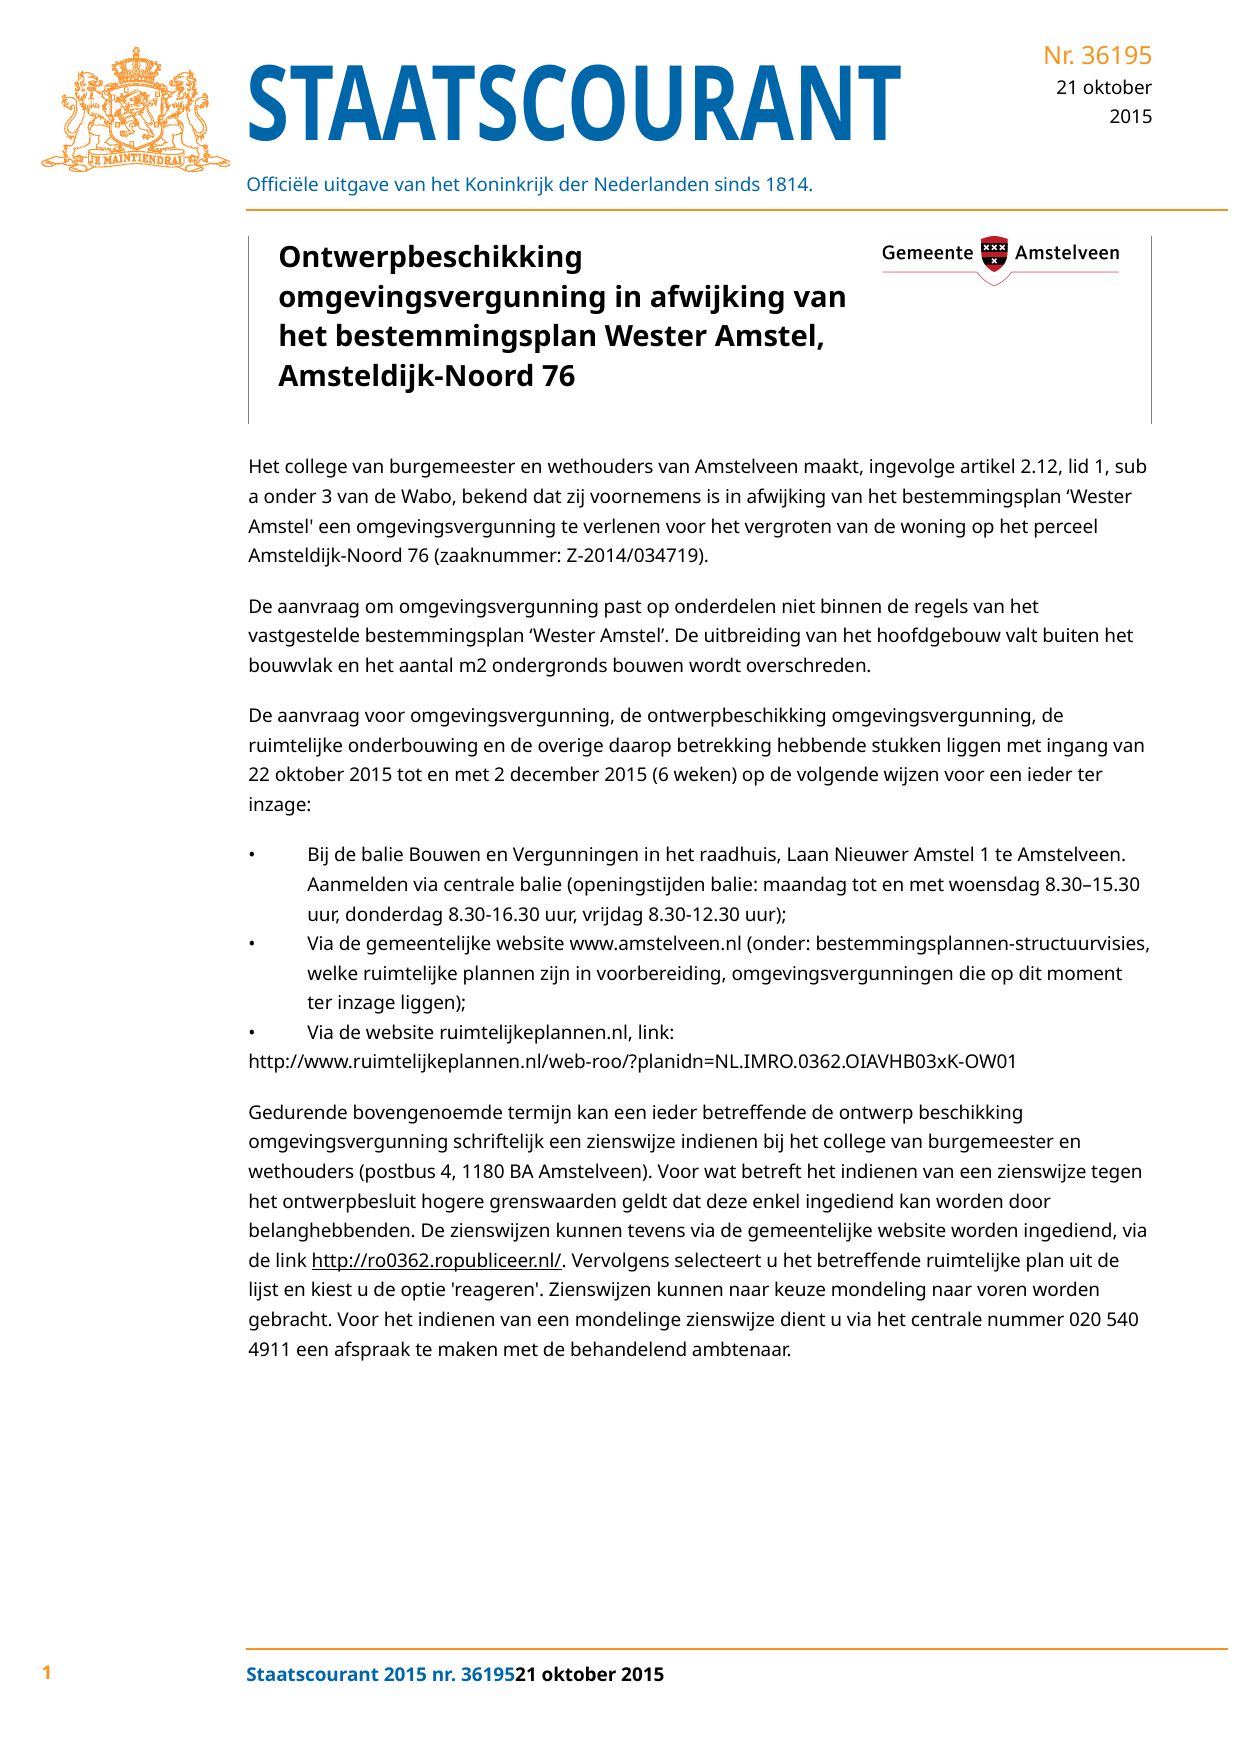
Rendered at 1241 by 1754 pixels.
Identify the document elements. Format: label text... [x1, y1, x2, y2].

text Gedurende bovengenoemde termijn kan een ieder betreffende de ontwerp beschikking omgevingsvergunning schriftelijk een zienswijze indienen bij het college van burgemeester en wethouders (postbus 4, 1180 BA Amstelveen). Voor wat betreft het indienen van een zienswijze tegen het ontwerpbesluit hogere grenswaarden geldt dat deze enkel ingediend kan worden door belanghebbenden. De zienswijzen kunnen tevens via de gemeentelijke website worden ingediend, via de link http://ro0362.ropubliceer.nl/. Vervolgens selecteert u het betreffende ruimtelijke plan uit de lijst en kiest u de optie 'reageren'. Zienswijzen kunnen naar keuze mondeling naar voren worden gebracht. Voor het indienen van een mondelinge zienswijze dient u via het centrale nummer 020 540 4911 een afspraak te maken met de behandelend ambtenaar. [248, 1099, 1152, 1361]
list Via de gemeentelijke website www.amstelveen.nl (onder: bestemmingsplannen-structuurvisies, welke ruimtelijke plannen zijn in voorbereiding, omgevingsvergunningen die op dit moment ter inzage liggen); [248, 930, 1152, 1015]
picture [41, 47, 231, 172]
table_header Ontwerpbeschikking omgevingsvergunning in afwijking van het bestemmingsplan Wester Amstel, Amsteldijk-Noord 76 [249, 236, 850, 424]
text http://www.ruimtelijkeplannen.nl/web-roo/?planidn=NL.IMRO.0362.OIAVHB03xK-OW01 [248, 1049, 1152, 1074]
list Bij de balie Bouwen en Vergunningen in het raadhuis, Laan Nieuwer Amstel 1 te Amstelveen. Aanmelden via centrale balie (openingstijden balie: maandag tot en met woensdag 8.30–15.30 uur, donderdag 8.30-16.30 uur, vrijdag 8.30-12.30 uur); [248, 842, 1152, 926]
picture [882, 236, 1119, 286]
text Het college van burgemeester en wethouders van Amstelveen maakt, ingevolge artikel 2.12, lid 1, sub a onder 3 van de Wabo, bekend dat zij voornemens is in afwijking van het bestemmingsplan ‘Wester Amstel' een omgevingsvergunning te verlenen voor het vergroten van de woning op het perceel Amsteldijk-Noord 76 (zaaknummer: Z-2014/034719). [248, 454, 1152, 568]
text De aanvraag voor omgevingsvergunning, de ontwerpbeschikking omgevingsvergunning, de ruimtelijke onderbouwing en de overige daarop betrekking hebbende stukken liggen met ingang van 22 oktober 2015 tot en met 2 december 2015 (6 weken) op de volgende wijzen voor een ieder ter inzage: [248, 702, 1152, 817]
list Via de website ruimtelijkeplannen.nl, link: [248, 1019, 1152, 1045]
text De aanvraag om omgevingsvergunning past op onderdelen niet binnen de regels van het vastgestelde bestemmingsplan ‘Wester Amstel’. De uitbreiding van het hoofdgebouw valt buiten het bouwvlak en het aantal m2 ondergronds bouwen wordt overschreden. [248, 593, 1152, 678]
table_header [850, 236, 1151, 424]
